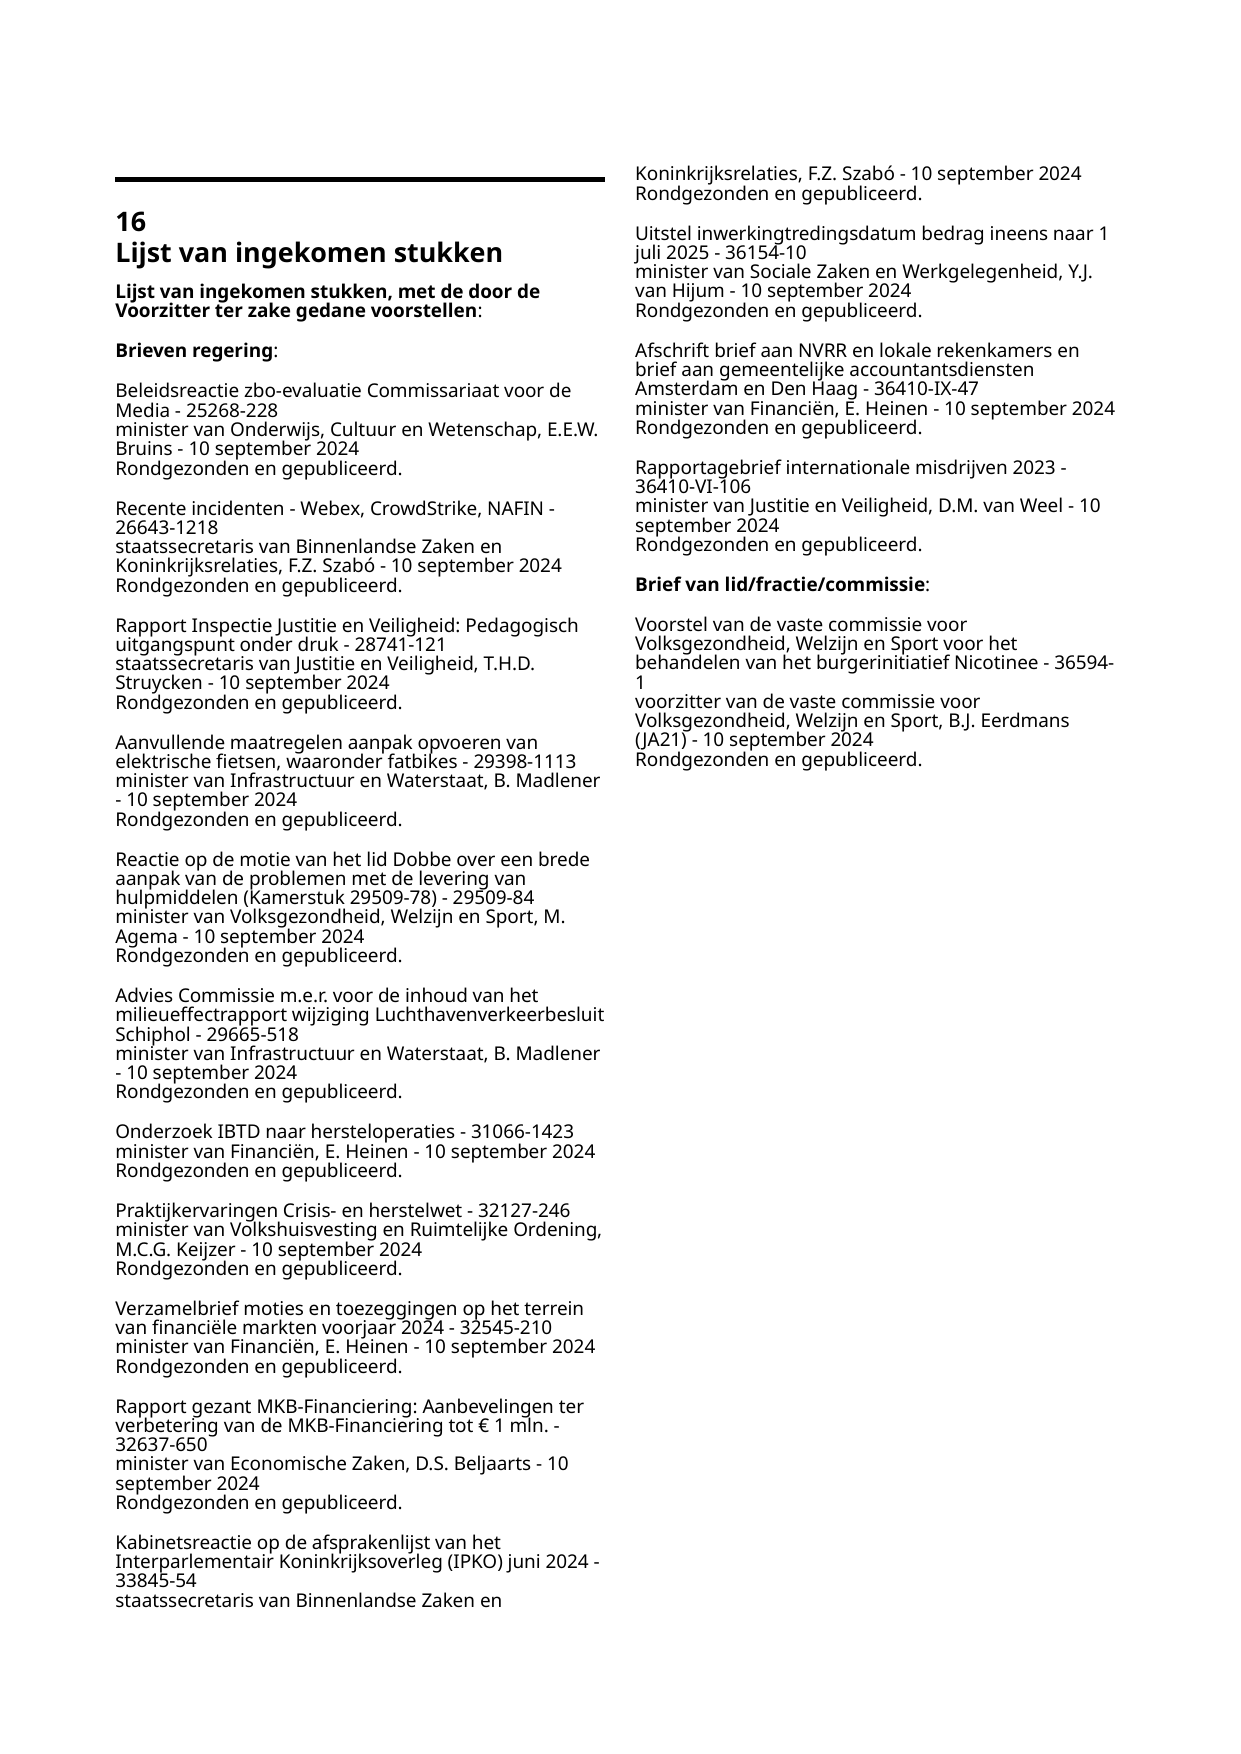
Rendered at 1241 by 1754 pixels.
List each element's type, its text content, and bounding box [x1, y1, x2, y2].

text Koninkrijksrelaties, F.Z. Szabó - 10 september 2024 [635, 165, 1125, 184]
text Lijst van ingekomen stukken [115, 239, 605, 283]
text Verzamelbrief moties en toezeggingen op het terrein van financiële markten voorjaar 2024 - 32545-210 [115, 1300, 605, 1338]
text Onderzoek IBTD naar hersteloperaties - 31066-1423 [115, 1123, 605, 1143]
text minister van Volkshuisvesting en Ruimtelijke Ordening, M.C.G. Keijzer - 10 september 2024 [115, 1221, 605, 1260]
text Rondgezonden en gepubliceerd. [115, 1260, 605, 1279]
text Rapportagebrief internationale misdrijven 2023 - 36410-VI-106 [635, 459, 1125, 497]
text minister van Sociale Zaken en Werkgelegenheid, Y.J. van Hijum - 10 september 2024 [635, 263, 1125, 302]
text Rondgezonden en gepubliceerd. [115, 577, 605, 596]
text Rondgezonden en gepubliceerd. [635, 536, 1125, 555]
text minister van Infrastructuur en Waterstaat, B. Madlener - 10 september 2024 [115, 772, 605, 811]
text Brief van lid/fractie/commissie: [635, 576, 1125, 595]
text minister van Economische Zaken, D.S. Beljaarts - 10 september 2024 [115, 1455, 605, 1494]
text Brieven regering: [115, 342, 605, 362]
text Rapport Inspectie Justitie en Veiligheid: Pedagogisch uitgangspunt onder druk - 28741-121 [115, 617, 605, 655]
text Voorstel van de vaste commissie voor Volksgezondheid, Welzijn en Sport voor het behandelen van het burgerinitiatief Nicotinee - 36594-1 [635, 616, 1125, 693]
text staatssecretaris van Binnenlandse Zaken en [115, 1592, 605, 1611]
text Rondgezonden en gepubliceerd. [635, 302, 1125, 321]
text 16 [115, 203, 605, 239]
text Uitstel inwerkingtredingsdatum bedrag ineens naar 1 juli 2025 - 36154-10 [635, 224, 1125, 263]
text Afschrift brief aan NVRR en lokale rekenkamers en brief aan gemeentelijke accountantsdiensten Amsterdam en Den Haag - 36410-IX-47 [635, 342, 1125, 399]
text minister van Infrastructuur en Waterstaat, B. Madlener - 10 september 2024 [115, 1045, 605, 1083]
text Rondgezonden en gepubliceerd. [115, 811, 605, 830]
text Reactie op de motie van het lid Dobbe over een brede aanpak van de problemen met de levering van hulpmiddelen (Kamerstuk 29509-78) - 29509-84 [115, 851, 605, 908]
text Rondgezonden en gepubliceerd. [635, 419, 1125, 438]
text Aanvullende maatregelen aanpak opvoeren van elektrische fietsen, waaronder fatbikes - 29398-1113 [115, 734, 605, 772]
text Kabinetsreactie op de afsprakenlijst van het Interparlementair Koninkrijksoverleg (IPKO) juni 2024 - 33845-54 [115, 1534, 605, 1592]
text Rondgezonden en gepubliceerd. [115, 1162, 605, 1181]
text minister van Onderwijs, Cultuur en Wetenschap, E.E.W. Bruins - 10 september 2024 [115, 421, 605, 459]
text Rondgezonden en gepubliceerd. [115, 1083, 605, 1103]
text Rondgezonden en gepubliceerd. [115, 694, 605, 713]
text minister van Volksgezondheid, Welzijn en Sport, M. Agema - 10 september 2024 [115, 908, 605, 947]
text Recente incidenten - Webex, CrowdStrike, NAFIN - 26643-1218 [115, 499, 605, 538]
text Rondgezonden en gepubliceerd. [635, 751, 1125, 770]
text Lijst van ingekomen stukken, met de door de Voorzitter ter zake gedane voorstellen: [115, 283, 605, 322]
text minister van Financiën, E. Heinen - 10 september 2024 [115, 1143, 605, 1162]
text minister van Financiën, E. Heinen - 10 september 2024 [635, 399, 1125, 419]
text staatssecretaris van Justitie en Veiligheid, T.H.D. Struycken - 10 september 2024 [115, 655, 605, 694]
text Advies Commissie m.e.r. voor de inhoud van het milieueffectrapport wijziging Luchthavenverkeerbesluit Schiphol - 29665-518 [115, 987, 605, 1045]
text Rondgezonden en gepubliceerd. [115, 947, 605, 966]
text Rondgezonden en gepubliceerd. [635, 184, 1125, 204]
text Rondgezonden en gepubliceerd. [115, 1494, 605, 1513]
text Beleidsreactie zbo-evaluatie Commissariaat voor de Media - 25268-228 [115, 382, 605, 421]
text Rondgezonden en gepubliceerd. [115, 459, 605, 479]
text Rapport gezant MKB-Financiering: Aanbevelingen ter verbetering van de MKB-Financiering tot € 1 mln. - 32637-650 [115, 1398, 605, 1455]
text Rondgezonden en gepubliceerd. [115, 1358, 605, 1377]
text voorzitter van de vaste commissie voor Volksgezondheid, Welzijn en Sport, B.J. Eerdmans (JA21) - 10 september 2024 [635, 693, 1125, 751]
text staatssecretaris van Binnenlandse Zaken en Koninkrijksrelaties, F.Z. Szabó - 10 september 2024 [115, 538, 605, 577]
text Praktijkervaringen Crisis- en herstelwet - 32127-246 [115, 1202, 605, 1221]
text minister van Justitie en Veiligheid, D.M. van Weel - 10 september 2024 [635, 497, 1125, 536]
text minister van Financiën, E. Heinen - 10 september 2024 [115, 1338, 605, 1358]
